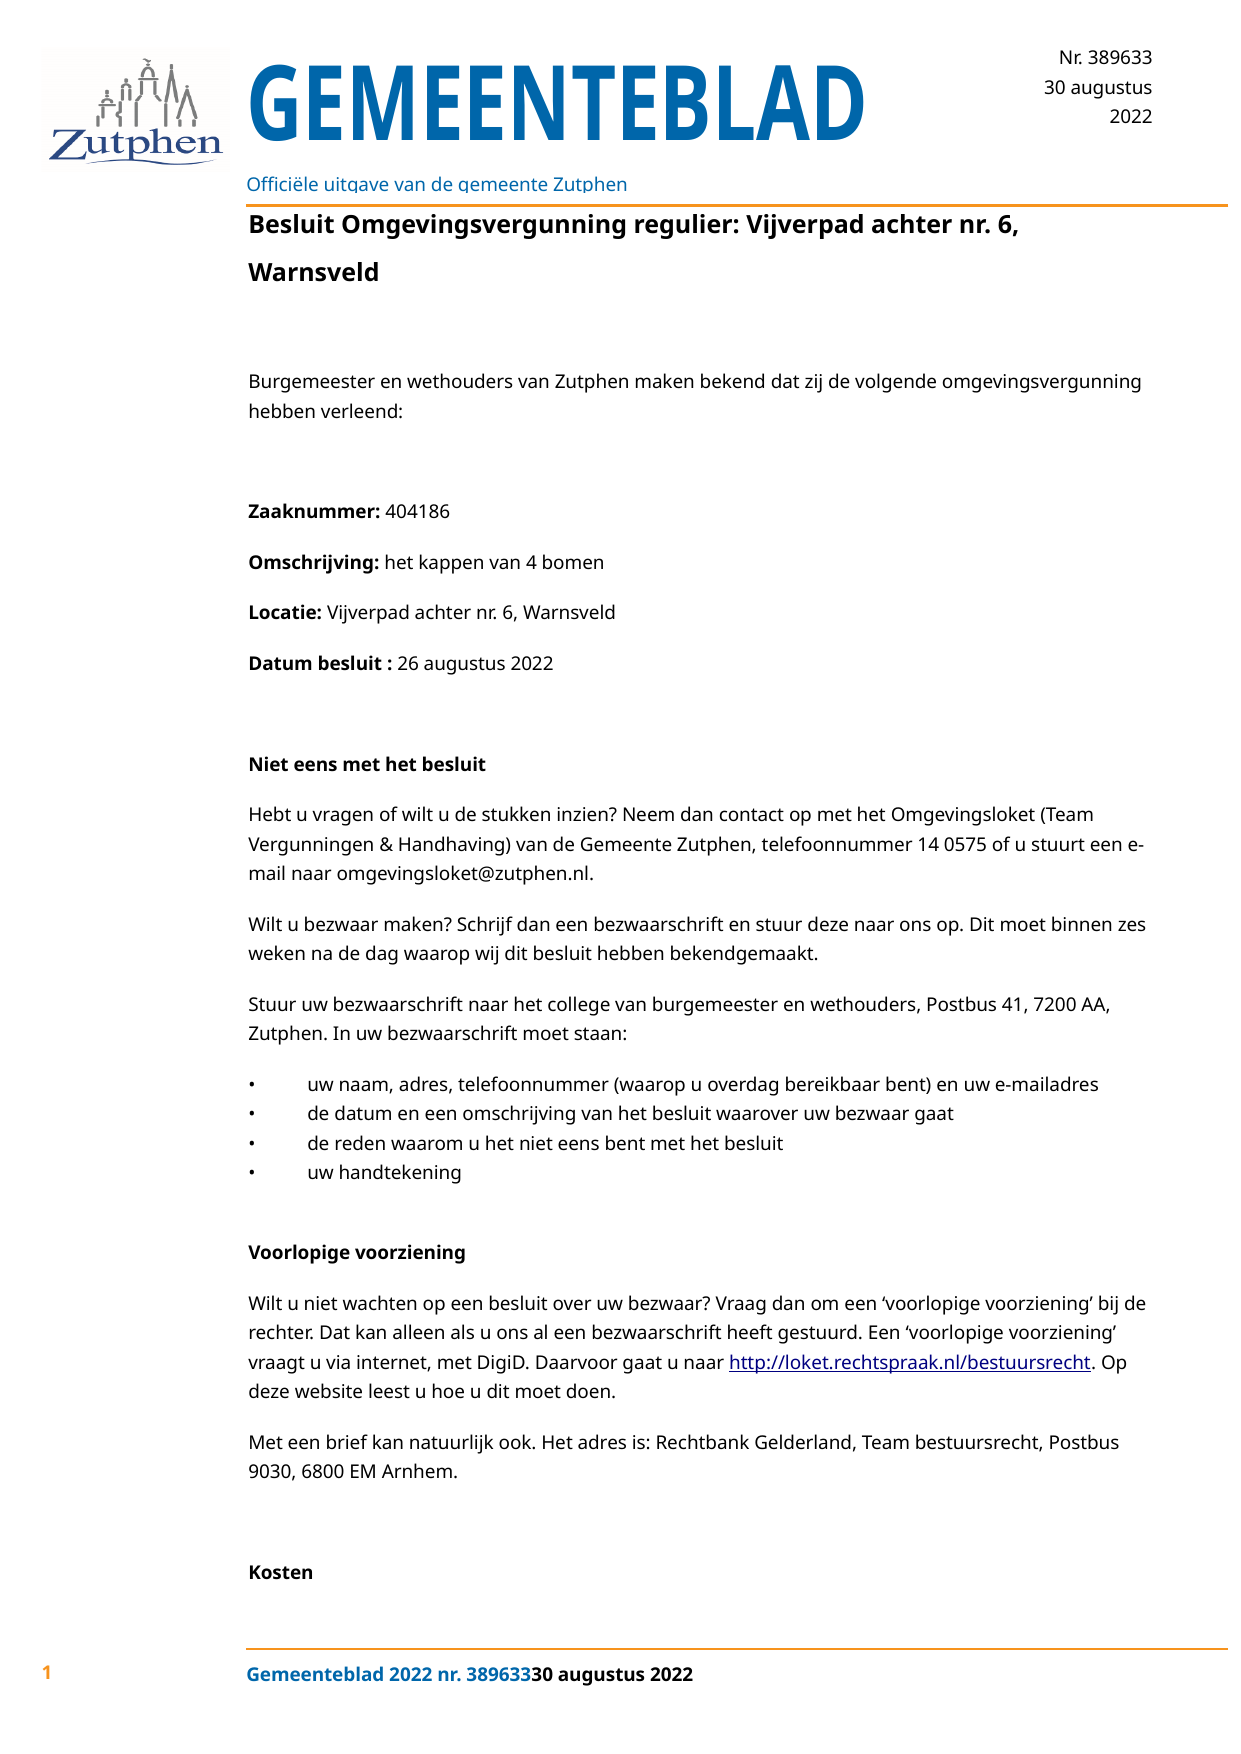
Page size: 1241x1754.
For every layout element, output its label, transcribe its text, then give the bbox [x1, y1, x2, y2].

text Besluit Omgevingsvergunning regulier: Vijverpad achter nr. 6, Warnsveld [248, 207, 1152, 288]
text Met een brief kan natuurlijk ook. Het adres is: Rechtbank Gelderland, Team bestuursrecht, Postbus 9030, 6800 EM Arnhem. [248, 1429, 1152, 1484]
list uw naam, adres, telefoonnummer (waarop u overdag bereikbaar bent) en uw e-mailadres [248, 1071, 1152, 1097]
text Kosten [248, 1559, 1152, 1585]
text Wilt u niet wachten op een besluit over uw bezwaar? Vraag dan om een ‘voorlopige voorziening’ bij de rechter. Dat kan alleen als u ons al een bezwaarschrift heeft gestuurd. Een ‘voorlopige voorziening’ vraagt u via internet, met DigiD. Daarvoor gaat u naar http://loket.rechtspraak.nl/bestuursrecht. Op deze website leest u hoe u dit moet doen. [248, 1290, 1152, 1404]
text Voorlopige voorziening [248, 1239, 1152, 1265]
text Burgemeester en wethouders van Zutphen maken bekend dat zij de volgende omgevingsvergunning hebben verleend: [248, 368, 1152, 424]
text Locatie: Vijverpad achter nr. 6, Warnsveld [248, 599, 1152, 625]
picture [41, 47, 231, 172]
list de reden waarom u het niet eens bent met het besluit [248, 1130, 1152, 1156]
text Omschrijving: het kappen van 4 bomen [248, 549, 1152, 575]
text Niet eens met het besluit [248, 751, 1152, 777]
text Stuur uw bezwaarschrift naar het college van burgemeester en wethouders, Postbus 41, 7200 AA, Zutphen. In uw bezwaarschrift moet staan: [248, 991, 1152, 1046]
text Hebt u vragen of wilt u de stukken inzien? Neem dan contact op met het Omgevingsloket (Team Vergunningen & Handhaving) van de Gemeente Zutphen, telefoonnummer 14 0575 of u stuurt een e-mail naar omgevingsloket@zutphen.nl. [248, 801, 1152, 886]
text Zaaknummer: 404186 [248, 499, 1152, 524]
text Wilt u bezwaar maken? Schrijf dan een bezwaarschrift en stuur deze naar ons op. Dit moet binnen zes weken na de dag waarop wij dit besluit hebben bekendgemaakt. [248, 911, 1152, 966]
text Datum besluit : 26 augustus 2022 [248, 650, 1152, 676]
list de datum en een omschrijving van het besluit waarover uw bezwaar gaat [248, 1100, 1152, 1126]
list uw handtekening [248, 1159, 1152, 1185]
